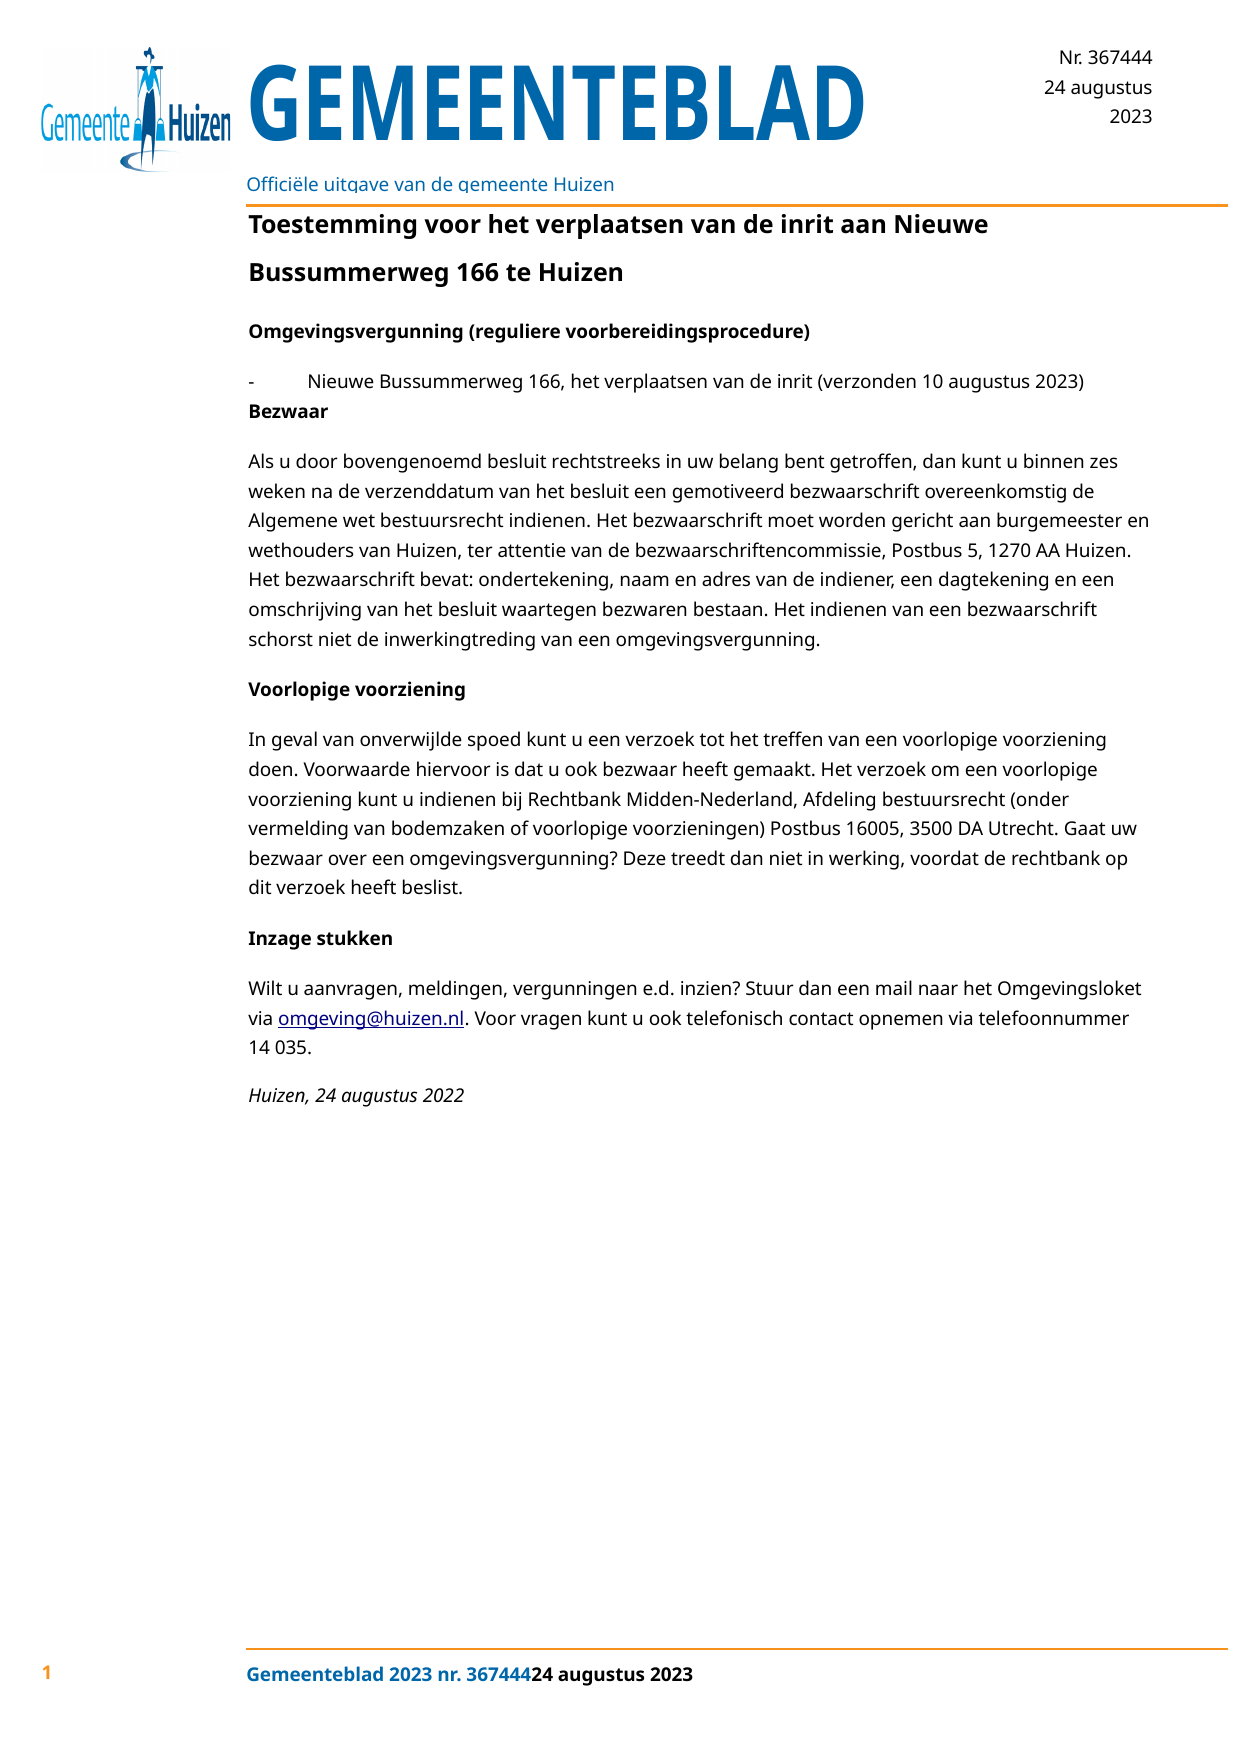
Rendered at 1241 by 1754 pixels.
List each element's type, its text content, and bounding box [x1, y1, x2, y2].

text Omgevingsvergunning (reguliere voorbereidingsprocedure) [248, 318, 1152, 344]
text Bezwaar [248, 398, 1152, 424]
text Als u door bovengenoemd besluit rechtstreeks in uw belang bent getroffen, dan kunt u binnen zes weken na de verzenddatum van het besluit een gemotiveerd bezwaarschrift overeenkomstig de Algemene wet bestuursrecht indienen. Het bezwaarschrift moet worden gericht aan burgemeester en wethouders van Huizen, ter attentie van de bezwaarschriftencommissie, Postbus 5, 1270 AA Huizen. Het bezwaarschrift bevat: ondertekening, naam en adres van de indiener, een dagtekening en een omschrijving van het besluit waartegen bezwaren bestaan. Het indienen van een bezwaarschrift schorst niet de inwerkingtreding van een omgevingsvergunning. [248, 448, 1152, 652]
text Huizen, 24 augustus 2022 [248, 1082, 1152, 1108]
text In geval van onverwijlde spoed kunt u een verzoek tot het treffen van een voorlopige voorziening doen. Voorwaarde hiervoor is dat u ook bezwaar heeft gemaakt. Het verzoek om een voorlopige voorziening kunt u indienen bij Rechtbank Midden-Nederland, Afdeling bestuursrecht (onder vermelding van bodemzaken of voorlopige voorzieningen) Postbus 16005, 3500 DA Utrecht. Gaat uw bezwaar over een omgevingsvergunning? Deze treedt dan niet in werking, voordat de rechtbank op dit verzoek heeft beslist. [248, 727, 1152, 900]
list Nieuwe Bussummerweg 166, het verplaatsen van de inrit (verzonden 10 augustus 2023) [248, 368, 1152, 394]
text Wilt u aanvragen, meldingen, vergunningen e.d. inzien? Stuur dan een mail naar het Omgevingsloket via omgeving@huizen.nl. Voor vragen kunt u ook telefonisch contact opnemen via telefoonnummer 14 035. [248, 975, 1152, 1060]
text Inzage stukken [248, 925, 1152, 951]
picture [41, 47, 231, 172]
text Toestemming voor het verplaatsen van de inrit aan Nieuwe Bussummerweg 166 te Huizen [248, 207, 1152, 288]
text Voorlopige voorziening [248, 676, 1152, 702]
